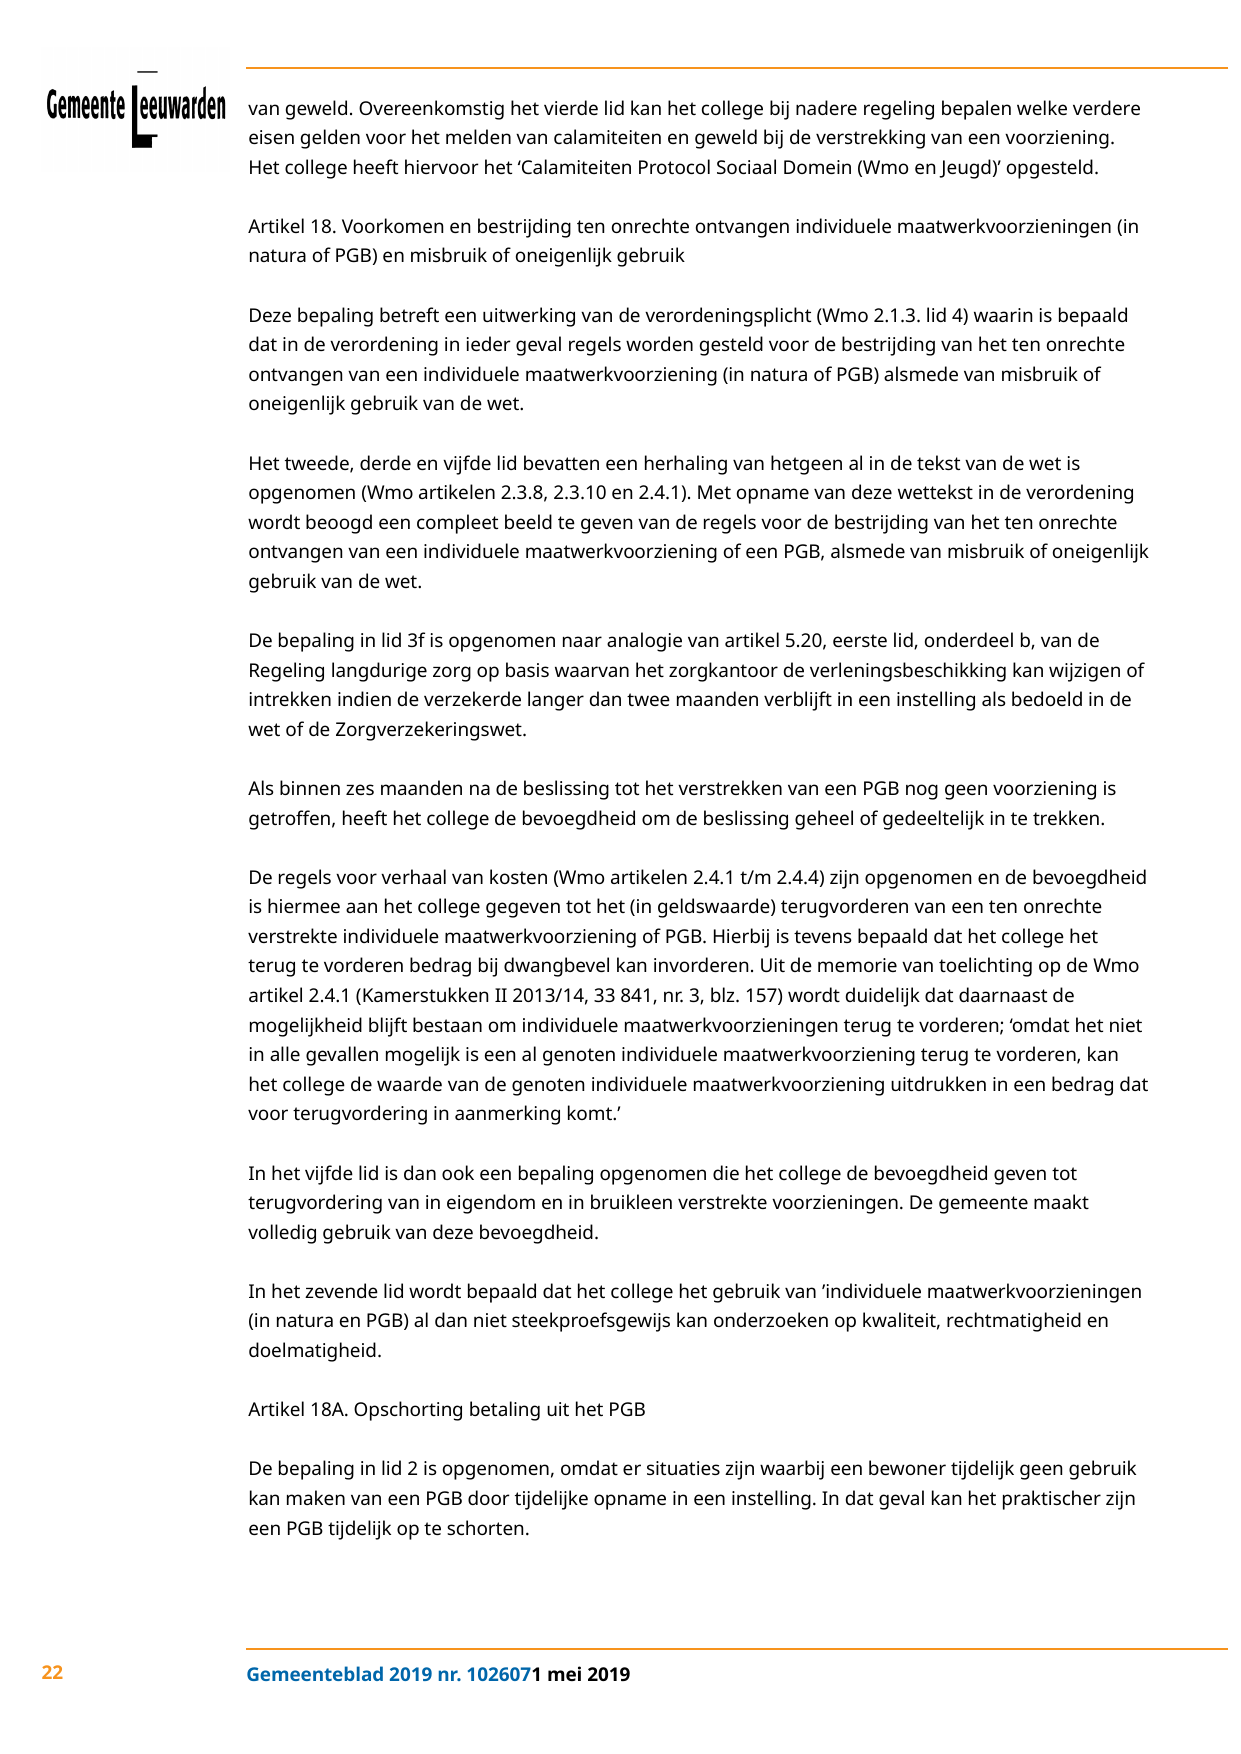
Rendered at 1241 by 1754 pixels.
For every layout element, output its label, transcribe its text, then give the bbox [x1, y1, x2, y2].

text In het vijfde lid is dan ook een bepaling opgenomen die het college de bevoegdheid geven tot terugvordering van in eigendom en in bruikleen verstrekte voorzieningen. De gemeente maakt volledig gebruik van deze bevoegdheid. [248, 1160, 1152, 1245]
text Het tweede, derde en vijfde lid bevatten een herhaling van hetgeen al in de tekst van de wet is opgenomen (Wmo artikelen 2.3.8, 2.3.10 en 2.4.1). Met opname van deze wettekst in de verordening wordt beoogd een compleet beeld te geven van de regels voor de bestrijding van het ten onrechte ontvangen van een individuele maatwerkvoorziening of een PGB, alsmede van misbruik of oneigenlijk gebruik van de wet. [248, 450, 1152, 594]
picture [41, 47, 231, 172]
text De bepaling in lid 3f is opgenomen naar analogie van artikel 5.20, eerste lid, onderdeel b, van de Regeling langdurige zorg op basis waarvan het zorgkantoor de verleningsbeschikking kan wijzigen of intrekken indien de verzekerde langer dan twee maanden verblijft in een instelling als bedoeld in de wet of de Zorgverzekeringswet. [248, 627, 1152, 742]
text Artikel 18A. Opschorting betaling uit het PGB [248, 1396, 1152, 1422]
text Artikel 18. Voorkomen en bestrijding ten onrechte ontvangen individuele maatwerkvoorzieningen (in natura of PGB) en misbruik of oneigenlijk gebruik [248, 213, 1152, 268]
text Het college heeft hiervoor het ‘Calamiteiten Protocol Sociaal Domein (Wmo en Jeugd)’ opgesteld. [248, 154, 1152, 180]
text Als binnen zes maanden na de beslissing tot het verstrekken van een PGB nog geen voorziening is getroffen, heeft het college de bevoegdheid om de beslissing geheel of gedeeltelijk in te trekken. [248, 775, 1152, 831]
text Deze bepaling betreft een uitwerking van de verordeningsplicht (Wmo 2.1.3. lid 4) waarin is bepaald dat in de verordening in ieder geval regels worden gesteld voor de bestrijding van het ten onrechte ontvangen van een individuele maatwerkvoorziening (in natura of PGB) alsmede van misbruik of oneigenlijk gebruik van de wet. [248, 302, 1152, 416]
text In het zevende lid wordt bepaald dat het college het gebruik van ’individuele maatwerkvoorzieningen (in natura en PGB) al dan niet steekproefsgewijs kan onderzoeken op kwaliteit, rechtmatigheid en doelmatigheid. [248, 1278, 1152, 1363]
text De bepaling in lid 2 is opgenomen, omdat er situaties zijn waarbij een bewoner tijdelijk geen gebruik kan maken van een PGB door tijdelijke opname in een instelling. In dat geval kan het praktischer zijn een PGB tijdelijk op te schorten. [248, 1456, 1152, 1541]
text De regels voor verhaal van kosten (Wmo artikelen 2.4.1 t/m 2.4.4) zijn opgenomen en de bevoegdheid is hiermee aan het college gegeven tot het (in geldswaarde) terugvorderen van een ten onrechte verstrekte individuele maatwerkvoorziening of PGB. Hierbij is tevens bepaald dat het college het terug te vorderen bedrag bij dwangbevel kan invorderen. Uit de memorie van toelichting op de Wmo artikel 2.4.1 (Kamerstukken II 2013/14, 33 841, nr. 3, blz. 157) wordt duidelijk dat daarnaast de mogelijkheid blijft bestaan om individuele maatwerkvoorzieningen terug te vorderen; ‘omdat het niet in alle gevallen mogelijk is een al genoten individuele maatwerkvoorziening terug te vorderen, kan het college de waarde van de genoten individuele maatwerkvoorziening uitdrukken in een bedrag dat voor terugvordering in aanmerking komt.’ [248, 864, 1152, 1126]
text van geweld. Overeenkomstig het vierde lid kan het college bij nadere regeling bepalen welke verdere eisen gelden voor het melden van calamiteiten en geweld bij de verstrekking van een voorziening. [248, 95, 1152, 150]
